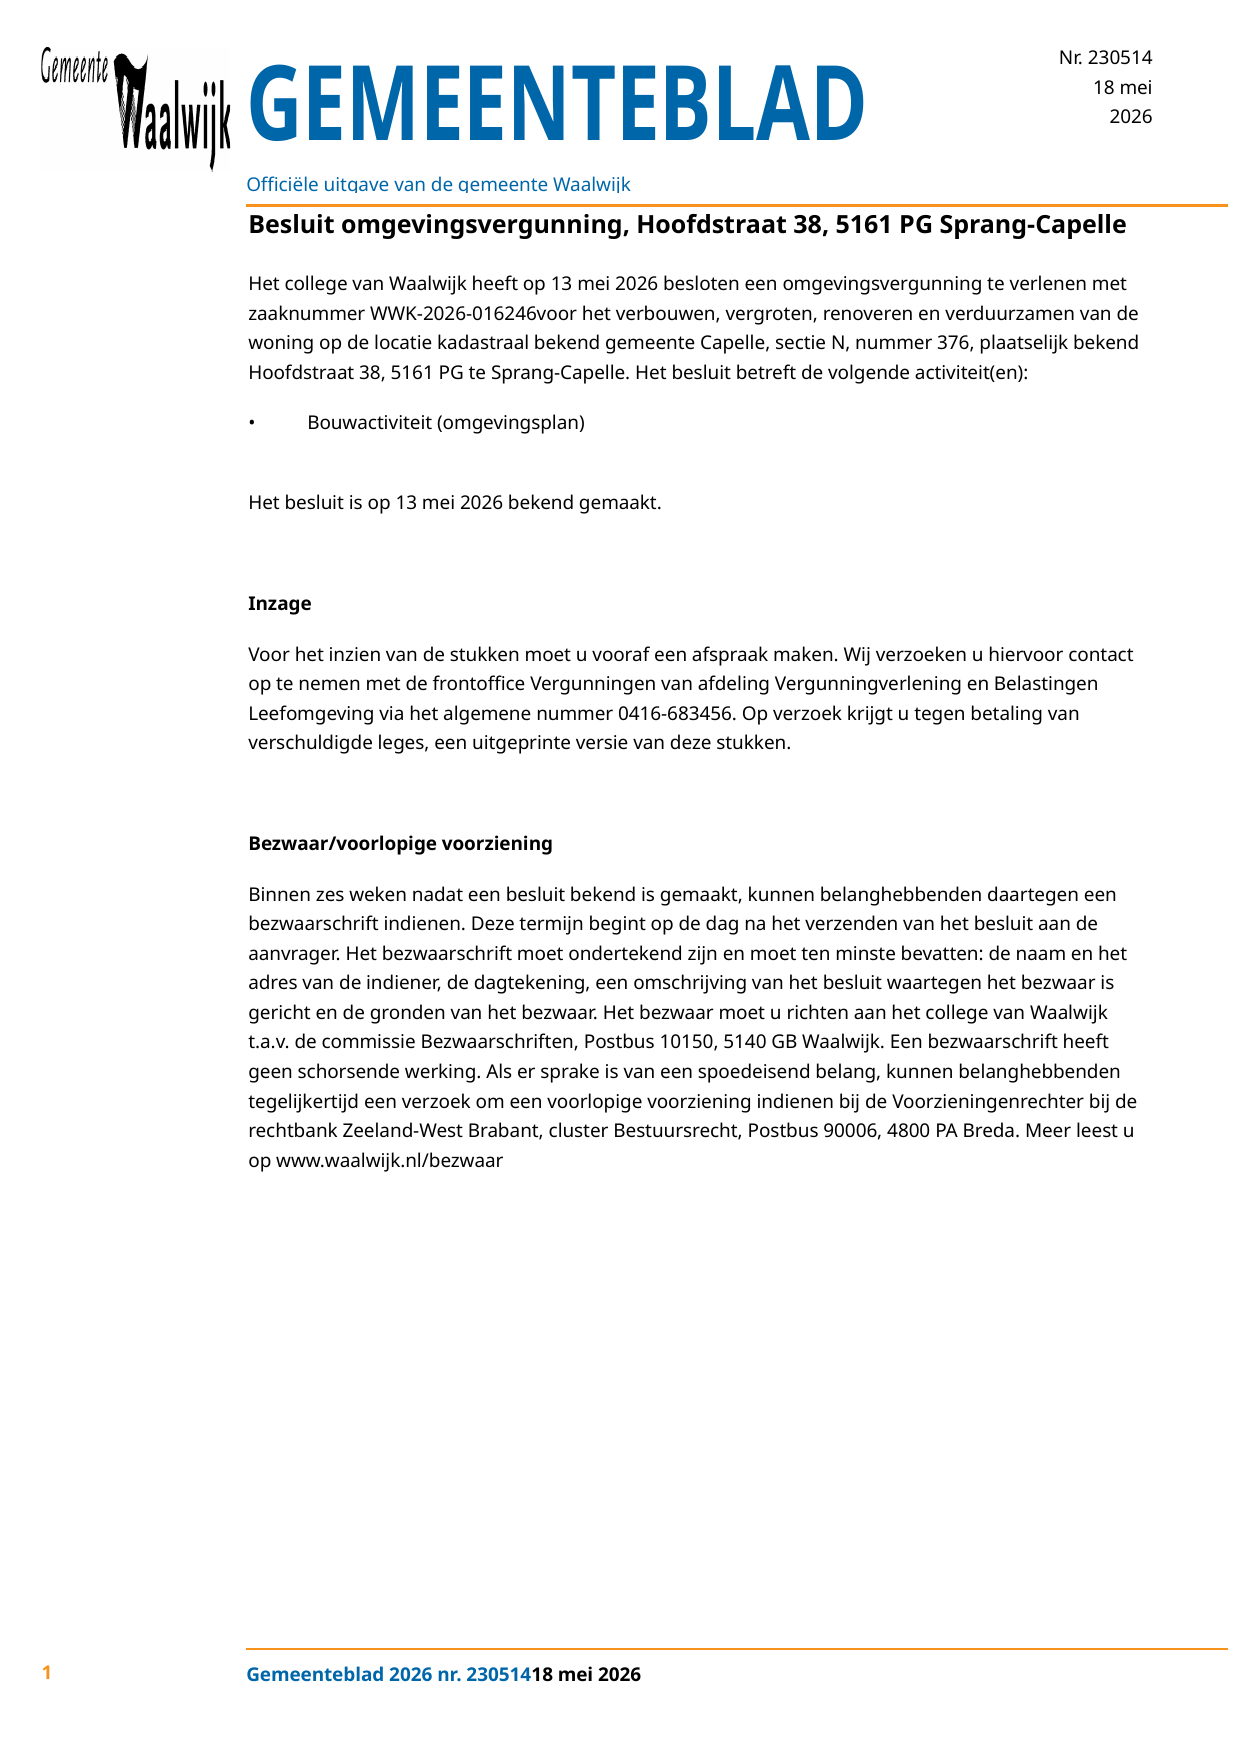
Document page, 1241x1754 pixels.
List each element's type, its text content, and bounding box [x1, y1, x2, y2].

text Het college van Waalwijk heeft op 13 mei 2026 besloten een omgevingsvergunning te verlenen met zaaknummer WWK-2026-016246voor het verbouwen, vergroten, renoveren en verduurzamen van de woning op de locatie kadastraal bekend gemeente Capelle, sectie N, nummer 376, plaatselijk bekend Hoofdstraat 38, 5161 PG te Sprang-Capelle. Het besluit betreft de volgende activiteit(en): [248, 270, 1152, 385]
text Bezwaar/voorlopige voorziening [248, 830, 1152, 856]
text Besluit omgevingsvergunning, Hoofdstraat 38, 5161 PG Sprang-Capelle [248, 207, 1152, 241]
text Voor het inzien van de stukken moet u vooraf een afspraak maken. Wij verzoeken u hiervoor contact op te nemen met de frontoffice Vergunningen van afdeling Vergunningverlening en Belastingen Leefomgeving via het algemene nummer 0416-683456. Op verzoek krijgt u tegen betaling van verschuldigde leges, een uitgeprinte versie van deze stukken. [248, 641, 1152, 755]
text Het besluit is op 13 mei 2026 bekend gemaakt. [248, 489, 1152, 515]
text Inzage [248, 590, 1152, 616]
picture [41, 47, 231, 172]
list Bouwactiviteit (omgevingsplan) [248, 409, 1152, 435]
text Binnen zes weken nadat een besluit bekend is gemaakt, kunnen belanghebbenden daartegen een bezwaarschrift indienen. Deze termijn begint op de dag na het verzenden van het besluit aan de aanvrager. Het bezwaarschrift moet ondertekend zijn en moet ten minste bevatten: de naam en het adres van de indiener, de dagtekening, een omschrijving van het besluit waartegen het bezwaar is gericht en de gronden van het bezwaar. Het bezwaar moet u richten aan het college van Waalwijk t.a.v. de commissie Bezwaarschriften, Postbus 10150, 5140 GB Waalwijk. Een bezwaarschrift heeft geen schorsende werking. Als er sprake is van een spoedeisend belang, kunnen belanghebbenden tegelijkertijd een verzoek om een voorlopige voorziening indienen bij de Voorzieningenrechter bij de rechtbank Zeeland-West Brabant, cluster Bestuursrecht, Postbus 90006, 4800 PA Breda. Meer leest u op www.waalwijk.nl/bezwaar [248, 881, 1152, 1173]
